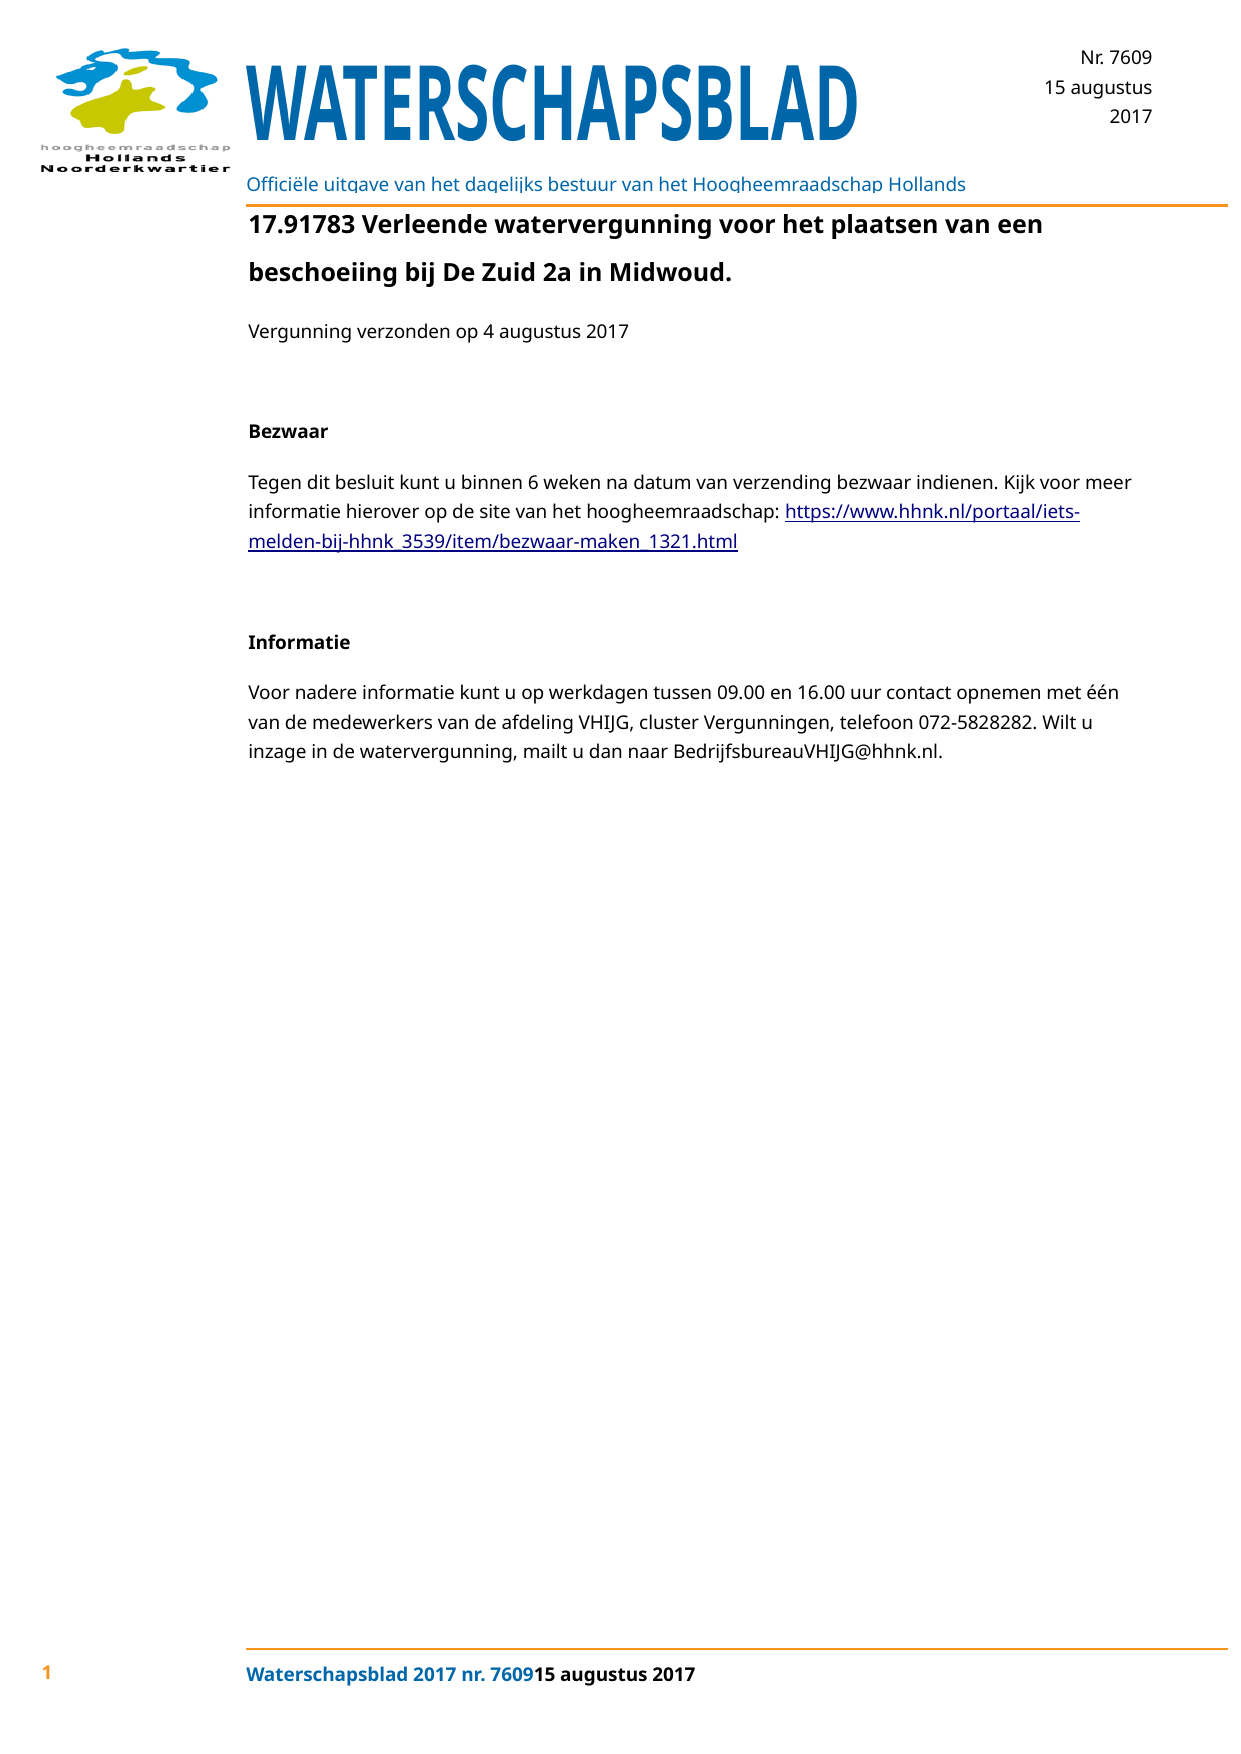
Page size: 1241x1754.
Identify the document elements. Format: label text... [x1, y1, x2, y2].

picture [41, 47, 231, 172]
text Informatie [248, 629, 1152, 655]
text Tegen dit besluit kunt u binnen 6 weken na datum van verzending bezwaar indienen. Kijk voor meer informatie hierover op de site van het hoogheemraadschap: https://www.hhnk.nl/portaal/iets-melden-bij-hhnk_3539/item/bezwaar-maken_1321.html [248, 469, 1152, 554]
text Bezwaar [248, 419, 1152, 444]
text Voor nadere informatie kunt u op werkdagen tussen 09.00 en 16.00 uur contact opnemen met één van de medewerkers van de afdeling VHIJG, cluster Vergunningen, telefoon 072-5828282. Wilt u inzage in de watervergunning, mailt u dan naar BedrijfsbureauVHIJG@hhnk.nl. [248, 679, 1152, 764]
text Vergunning verzonden op 4 augustus 2017 [248, 318, 1152, 344]
text 17.91783 Verleende watervergunning voor het plaatsen van een beschoeiing bij De Zuid 2a in Midwoud. [248, 207, 1152, 288]
